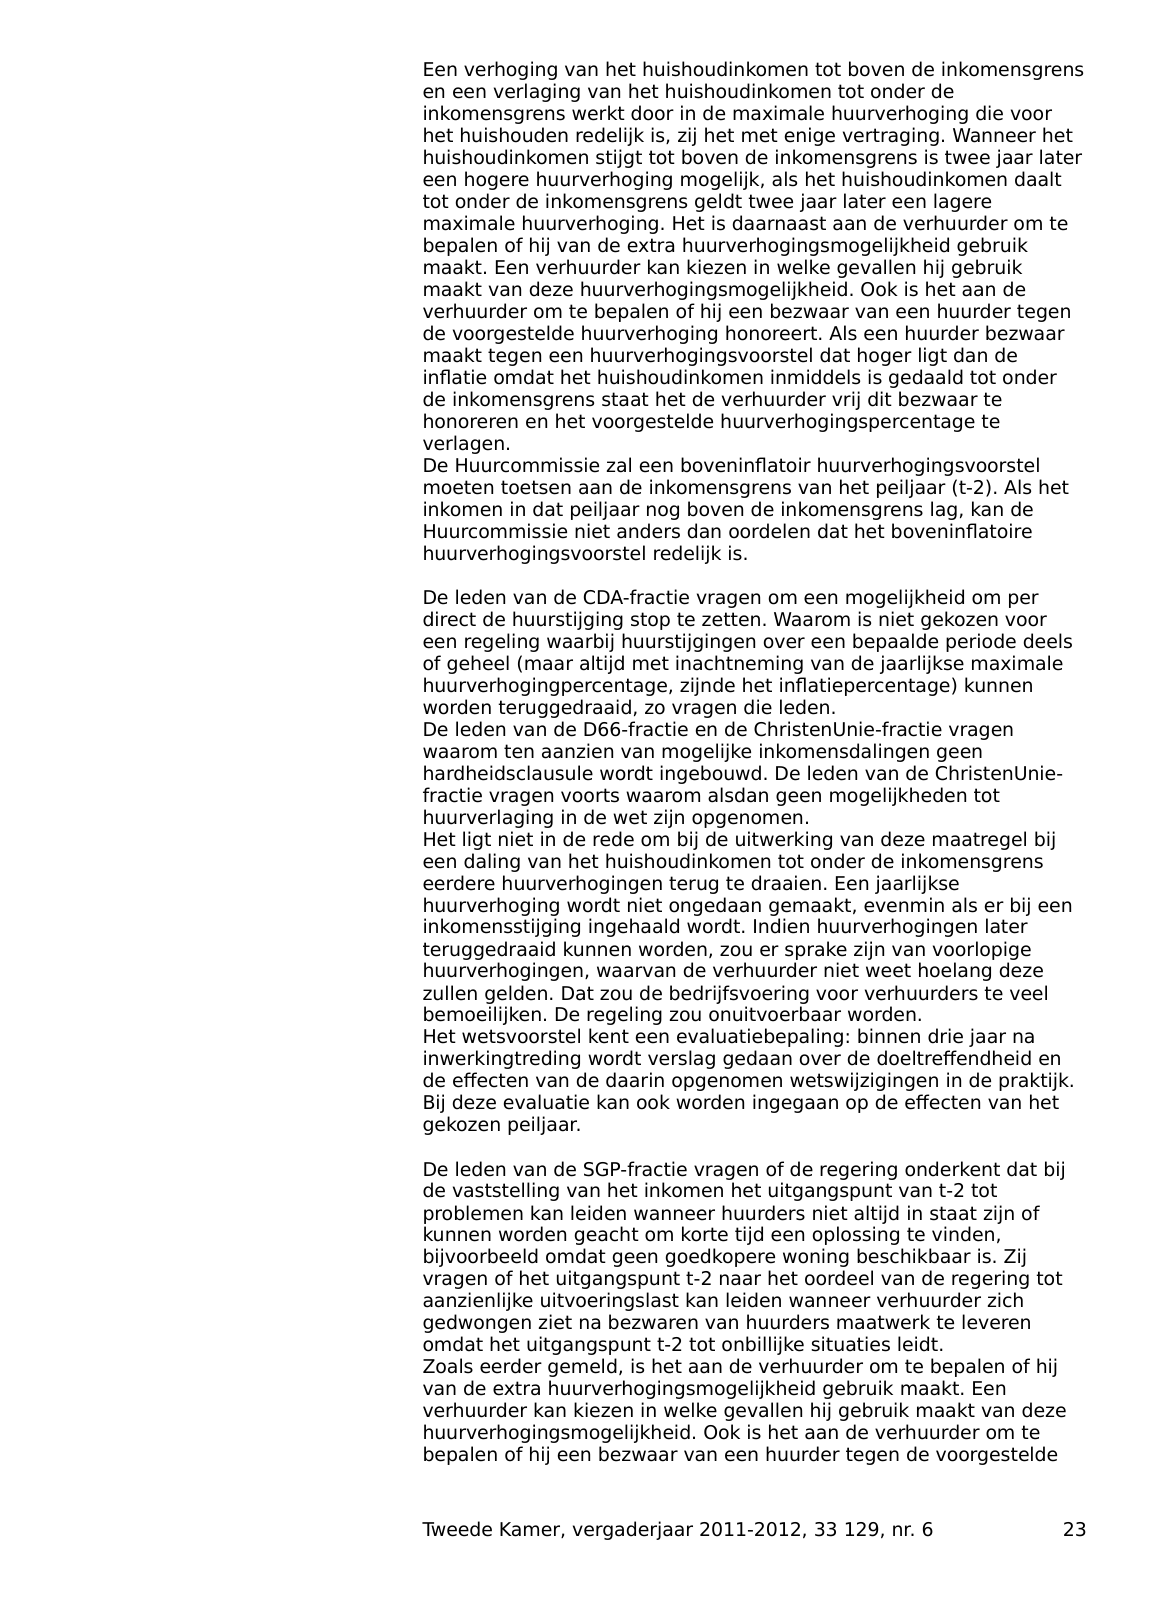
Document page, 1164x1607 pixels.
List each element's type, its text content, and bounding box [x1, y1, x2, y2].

text De leden van de D66-fractie en de ChristenUnie-fractie vragen waarom ten aanzien van mogelijke inkomensdalingen geen hardheidsclausule wordt ingebouwd. De leden van de ChristenUnie-fractie vragen voorts waarom alsdan geen mogelijkheden tot huurverlaging in de wet zijn opgenomen. [422, 719, 1087, 828]
text De leden van de SGP-fractie vragen of de regering onderkent dat bij de vaststelling van het inkomen het uitgangspunt van t-2 tot problemen kan leiden wanneer huurders niet altijd in staat zijn of kunnen worden geacht om korte tijd een oplossing te vinden, bijvoorbeeld omdat geen goedkopere woning beschikbaar is. Zij vragen of het uitgangspunt t-2 naar het oordeel van de regering tot aanzienlijke uitvoeringslast kan leiden wanneer verhuurder zich gedwongen ziet na bezwaren van huurders maatwerk te leveren omdat het uitgangspunt t-2 tot onbillijke situaties leidt. [422, 1158, 1087, 1356]
text Het wetsvoorstel kent een evaluatiebepaling: binnen drie jaar na inwerkingtreding wordt verslag gedaan over de doeltreffendheid en de effecten van de daarin opgenomen wetswijzigingen in de praktijk. Bij deze evaluatie kan ook worden ingegaan op de effecten van het gekozen peiljaar. [422, 1026, 1087, 1136]
text Het ligt niet in de rede om bij de uitwerking van deze maatregel bij een daling van het huishoudinkomen tot onder de inkomensgrens eerdere huurverhogingen terug te draaien. Een jaarlijkse huurverhoging wordt niet ongedaan gemaakt, evenmin als er bij een inkomensstijging ingehaald wordt. Indien huurverhogingen later teruggedraaid kunnen worden, zou er sprake zijn van voorlopige huurverhogingen, waarvan de verhuurder niet weet hoelang deze zullen gelden. Dat zou de bedrijfsvoering voor verhuurders te veel bemoeilijken. De regeling zou onuitvoerbaar worden. [422, 828, 1087, 1026]
text Een verhoging van het huishoudinkomen tot boven de inkomensgrens en een verlaging van het huishoudinkomen tot onder de inkomensgrens werkt door in de maximale huurverhoging die voor het huishouden redelijk is, zij het met enige vertraging. Wanneer het huishoudinkomen stijgt tot boven de inkomensgrens is twee jaar later een hogere huurverhoging mogelijk, als het huishoudinkomen daalt tot onder de inkomensgrens geldt twee jaar later een lagere maximale huurverhoging. Het is daarnaast aan de verhuurder om te bepalen of hij van de extra huurverhogingsmogelijkheid gebruik maakt. Een verhuurder kan kiezen in welke gevallen hij gebruik maakt van deze huurverhogingsmogelijkheid. Ook is het aan de verhuurder om te bepalen of hij een bezwaar van een huurder tegen de voorgestelde huurverhoging honoreert. Als een huurder bezwaar maakt tegen een huurverhogingsvoorstel dat hoger ligt dan de inflatie omdat het huishoudinkomen inmiddels is gedaald tot onder de inkomensgrens staat het de verhuurder vrij dit bezwaar te honoreren en het voorgestelde huurverhogingspercentage te verlagen. [422, 59, 1087, 455]
text De leden van de CDA-fractie vragen om een mogelijkheid om per direct de huurstijging stop te zetten. Waarom is niet gekozen voor een regeling waarbij huurstijgingen over een bepaalde periode deels of geheel (maar altijd met inachtneming van de jaarlijkse maximale huurverhogingpercentage, zijnde het inflatiepercentage) kunnen worden teruggedraaid, zo vragen die leden. [422, 587, 1087, 719]
text Zoals eerder gemeld, is het aan de verhuurder om te bepalen of hij van de extra huurverhogingsmogelijkheid gebruik maakt. Een verhuurder kan kiezen in welke gevallen hij gebruik maakt van deze huurverhogingsmogelijkheid. Ook is het aan de verhuurder om te bepalen of hij een bezwaar van een huurder tegen de voorgestelde [422, 1356, 1087, 1466]
text De Huurcommissie zal een boveninflatoir huurverhogingsvoorstel moeten toetsen aan de inkomensgrens van het peiljaar (t-2). Als het inkomen in dat peiljaar nog boven de inkomensgrens lag, kan de Huurcommissie niet anders dan oordelen dat het boveninflatoire huurverhogingsvoorstel redelijk is. [422, 455, 1087, 564]
